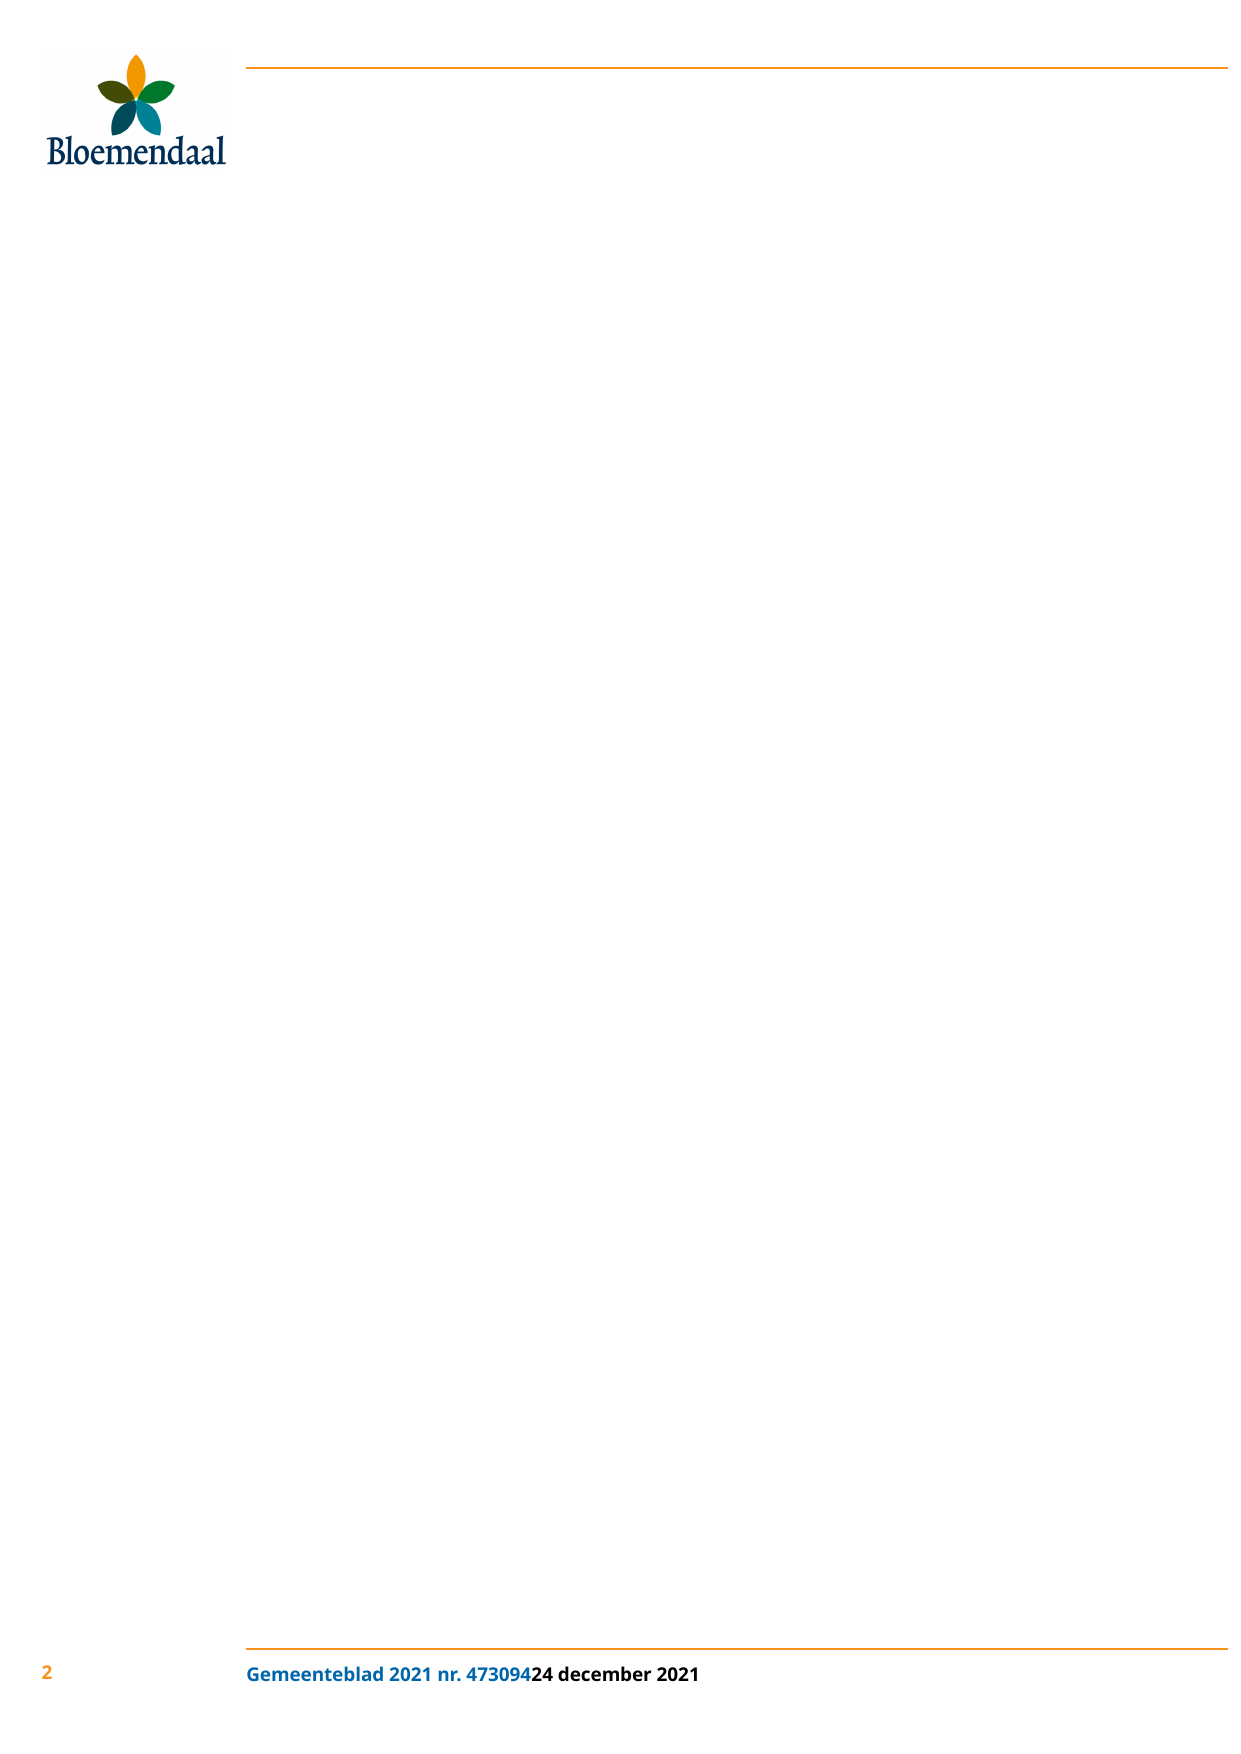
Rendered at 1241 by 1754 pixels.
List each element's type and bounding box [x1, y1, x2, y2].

picture [41, 47, 231, 172]
